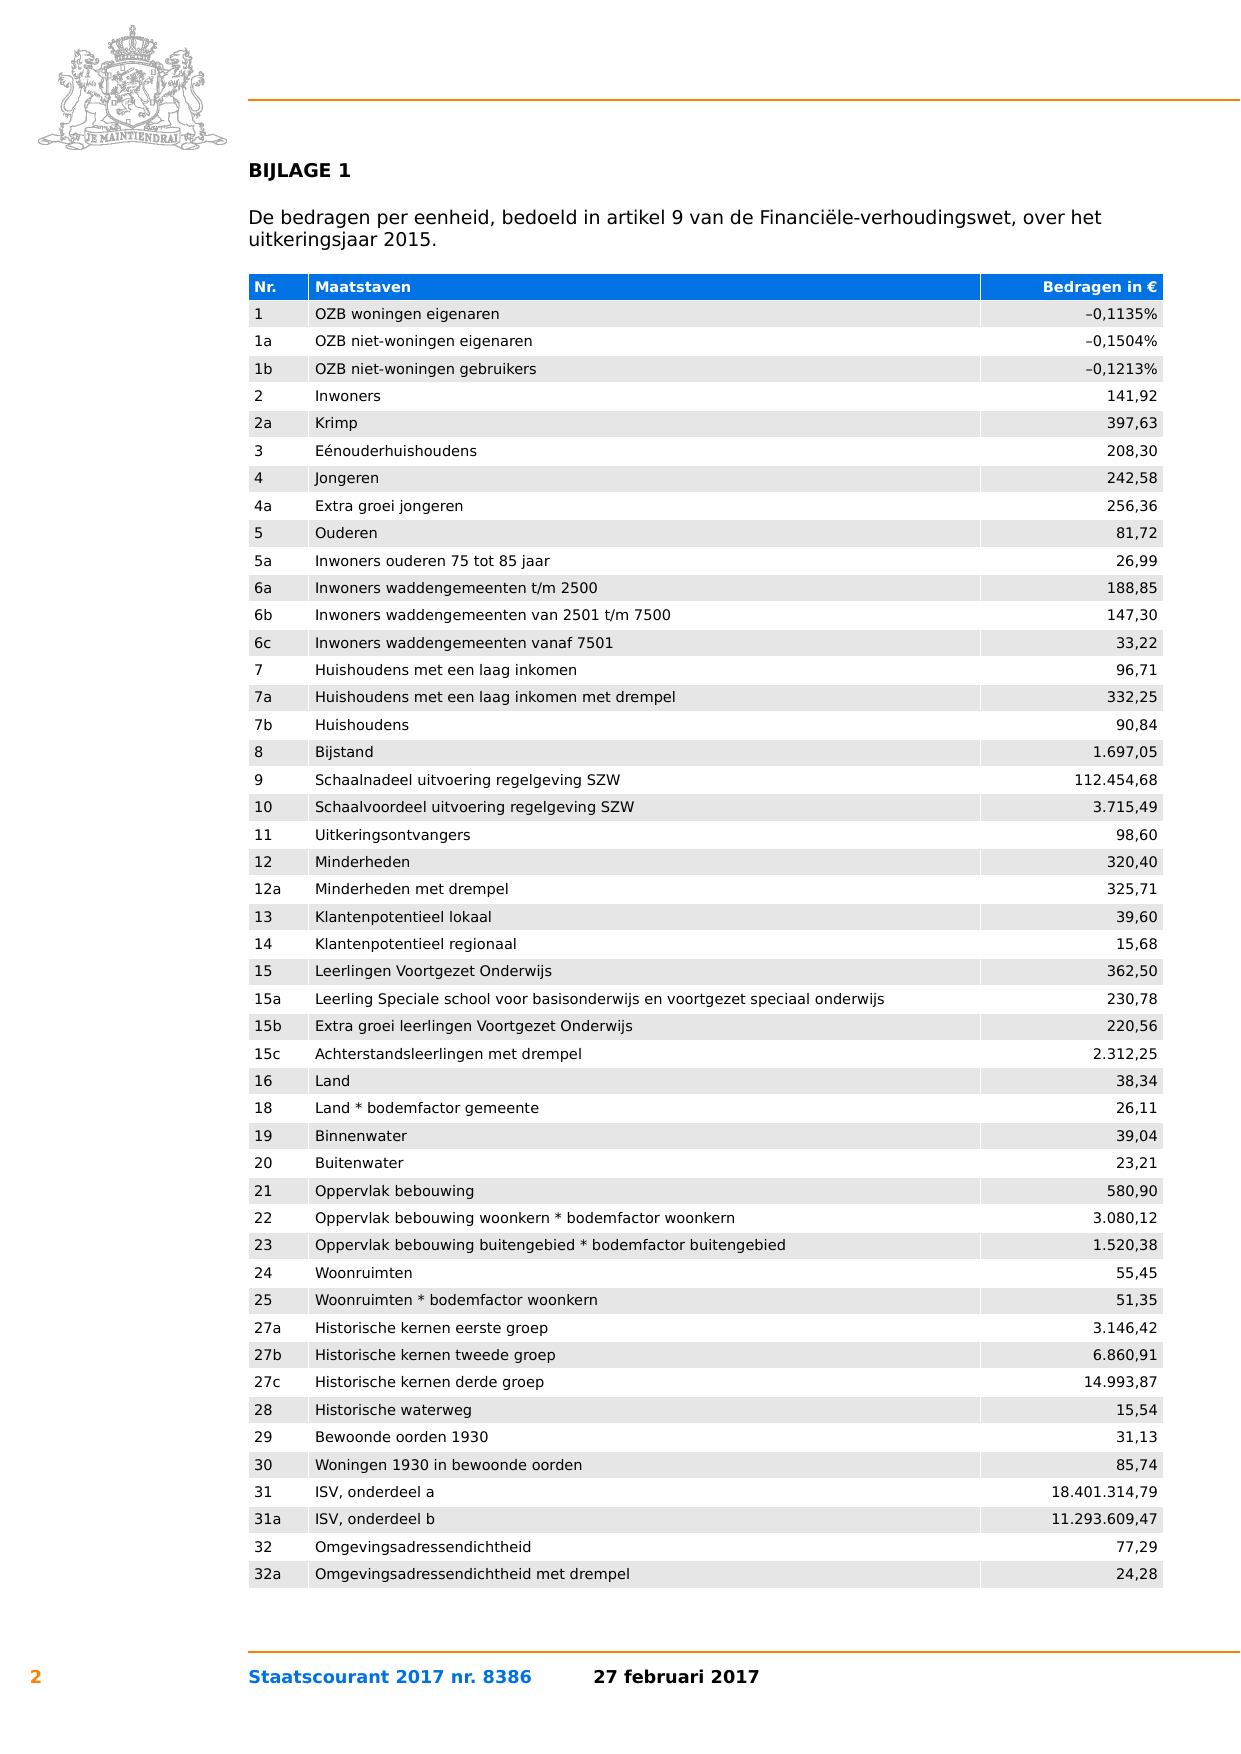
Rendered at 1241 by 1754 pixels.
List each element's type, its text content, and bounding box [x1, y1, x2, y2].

table_cell 1.520,38 [981, 1233, 1163, 1259]
table_cell 6c [249, 630, 308, 656]
table_cell 15c [249, 1041, 308, 1067]
table_cell 8 [249, 740, 308, 766]
table_cell 10 [249, 794, 308, 821]
table_cell 27b [249, 1342, 308, 1368]
table_cell Bewoonde oorden 1930 [309, 1424, 980, 1451]
table_cell Leerlingen Voortgezet Onderwijs [309, 959, 980, 985]
table_cell 2a [249, 411, 308, 437]
table_cell 6b [249, 603, 308, 629]
table_header Bedragen in € [981, 274, 1163, 300]
table_cell 3.146,42 [981, 1315, 1163, 1341]
table_cell 30 [249, 1452, 308, 1478]
table_cell 112.454,68 [981, 767, 1163, 793]
table_cell 14.993,87 [981, 1370, 1163, 1396]
table_cell Minderheden met drempel [309, 876, 980, 903]
table_cell 147,30 [981, 603, 1163, 629]
table_cell 362,50 [981, 959, 1163, 985]
table_cell 20 [249, 1150, 308, 1177]
table_cell 32 [249, 1534, 308, 1560]
table_cell 31,13 [981, 1424, 1163, 1451]
table_cell Inwoners [309, 383, 980, 410]
table_cell 11.293.609,47 [981, 1507, 1163, 1533]
table_cell 96,71 [981, 657, 1163, 684]
table_cell 188,85 [981, 575, 1163, 601]
table_cell Historische waterweg [309, 1397, 980, 1423]
table_cell 24 [249, 1260, 308, 1286]
table_cell 397,63 [981, 411, 1163, 437]
table_cell 256,36 [981, 493, 1163, 519]
table_cell Huishoudens met een laag inkomen [309, 657, 980, 684]
table_cell 31 [249, 1479, 308, 1506]
table_cell 15a [249, 986, 308, 1012]
table_cell 24,28 [981, 1561, 1163, 1588]
table_cell Schaalnadeel uitvoering regelgeving SZW [309, 767, 980, 793]
table_cell 90,84 [981, 712, 1163, 738]
table_cell 85,74 [981, 1452, 1163, 1478]
table_cell OZB niet-woningen eigenaren [309, 329, 980, 355]
table_cell 39,04 [981, 1123, 1163, 1149]
table_cell 1a [249, 329, 308, 355]
table_cell Woningen 1930 in bewoonde oorden [309, 1452, 980, 1478]
table_header Nr. [249, 274, 308, 300]
table_cell 220,56 [981, 1014, 1163, 1040]
table_cell Schaalvoordeel uitvoering regelgeving SZW [309, 794, 980, 821]
table_cell 27a [249, 1315, 308, 1341]
table_cell Ouderen [309, 520, 980, 547]
table_cell 55,45 [981, 1260, 1163, 1286]
table_cell Oppervlak bebouwing woonkern * bodemfactor woonkern [309, 1205, 980, 1232]
table_cell 18.401.314,79 [981, 1479, 1163, 1506]
table_cell 580,90 [981, 1178, 1163, 1204]
table_cell 3.080,12 [981, 1205, 1163, 1232]
table_cell Minderheden [309, 849, 980, 875]
table_cell Achterstandsleerlingen met drempel [309, 1041, 980, 1067]
table_cell Krimp [309, 411, 980, 437]
table_cell Land * bodemfactor gemeente [309, 1096, 980, 1122]
table_cell Omgevingsadressendichtheid [309, 1534, 980, 1560]
table_cell 28 [249, 1397, 308, 1423]
table_cell 77,29 [981, 1534, 1163, 1560]
table_cell Woonruimten [309, 1260, 980, 1286]
text De bedragen per eenheid, bedoeld in artikel 9 van de Financiële-verhoudingswet, over het uitkeringsjaar 2015. [248, 207, 1163, 251]
table_cell 26,99 [981, 548, 1163, 574]
table_cell 208,30 [981, 438, 1163, 464]
table_cell –0,1213% [981, 356, 1163, 382]
table_cell 18 [249, 1096, 308, 1122]
table_cell 4 [249, 466, 308, 492]
table_cell 2 [249, 383, 308, 410]
table_cell 5 [249, 520, 308, 547]
table_cell ISV, onderdeel a [309, 1479, 980, 1506]
table_cell 325,71 [981, 876, 1163, 903]
table_cell Eénouderhuishoudens [309, 438, 980, 464]
table_cell 19 [249, 1123, 308, 1149]
table_cell Huishoudens met een laag inkomen met drempel [309, 685, 980, 711]
table_cell Extra groei leerlingen Voortgezet Onderwijs [309, 1014, 980, 1040]
table_cell Uitkeringsontvangers [309, 822, 980, 848]
table_cell Land [309, 1068, 980, 1094]
table_cell 12a [249, 876, 308, 903]
table_cell 51,35 [981, 1288, 1163, 1314]
table_cell 6.860,91 [981, 1342, 1163, 1368]
table_cell Extra groei jongeren [309, 493, 980, 519]
table_cell 98,60 [981, 822, 1163, 848]
table_cell 25 [249, 1288, 308, 1314]
table_cell 14 [249, 931, 308, 958]
table_cell 242,58 [981, 466, 1163, 492]
table_cell 16 [249, 1068, 308, 1094]
table_cell Inwoners waddengemeenten van 2501 t/m 7500 [309, 603, 980, 629]
table_cell –0,1135% [981, 301, 1163, 327]
table_cell Historische kernen derde groep [309, 1370, 980, 1396]
table_cell –0,1504% [981, 329, 1163, 355]
table_cell OZB woningen eigenaren [309, 301, 980, 327]
table_cell ISV, onderdeel b [309, 1507, 980, 1533]
table_cell 23,21 [981, 1150, 1163, 1177]
table_cell Binnenwater [309, 1123, 980, 1149]
table_header Maatstaven [309, 274, 980, 300]
table_cell 31a [249, 1507, 308, 1533]
table_cell 39,60 [981, 904, 1163, 930]
table_cell Jongeren [309, 466, 980, 492]
table_cell Historische kernen eerste groep [309, 1315, 980, 1341]
table_cell 1.697,05 [981, 740, 1163, 766]
table_cell Historische kernen tweede groep [309, 1342, 980, 1368]
table_cell 81,72 [981, 520, 1163, 547]
table_cell 15,68 [981, 931, 1163, 958]
table_cell Oppervlak bebouwing [309, 1178, 980, 1204]
table_cell 26,11 [981, 1096, 1163, 1122]
table_cell Inwoners ouderen 75 tot 85 jaar [309, 548, 980, 574]
table_cell 3 [249, 438, 308, 464]
table_cell 12 [249, 849, 308, 875]
subtitle BIJLAGE 1 [248, 160, 1163, 182]
table_cell Huishoudens [309, 712, 980, 738]
table_cell 4a [249, 493, 308, 519]
table_cell Omgevingsadressendichtheid met drempel [309, 1561, 980, 1588]
table_cell 1 [249, 301, 308, 327]
table_cell Bijstand [309, 740, 980, 766]
table_cell Klantenpotentieel lokaal [309, 904, 980, 930]
table_cell Buitenwater [309, 1150, 980, 1177]
table_cell 27c [249, 1370, 308, 1396]
table_cell 23 [249, 1233, 308, 1259]
table_cell Klantenpotentieel regionaal [309, 931, 980, 958]
table_cell 32a [249, 1561, 308, 1588]
table_cell 7a [249, 685, 308, 711]
table_cell 22 [249, 1205, 308, 1232]
table_cell 6a [249, 575, 308, 601]
table_cell 38,34 [981, 1068, 1163, 1094]
table_cell OZB niet-woningen gebruikers [309, 356, 980, 382]
table_cell 5a [249, 548, 308, 574]
table_cell 21 [249, 1178, 308, 1204]
table_cell Leerling Speciale school voor basisonderwijs en voortgezet speciaal onderwijs [309, 986, 980, 1012]
table_cell 9 [249, 767, 308, 793]
table_cell 2.312,25 [981, 1041, 1163, 1067]
table_cell Woonruimten * bodemfactor woonkern [309, 1288, 980, 1314]
table_cell 7 [249, 657, 308, 684]
table_cell 332,25 [981, 685, 1163, 711]
table_cell 15b [249, 1014, 308, 1040]
table_cell 3.715,49 [981, 794, 1163, 821]
table_cell 230,78 [981, 986, 1163, 1012]
picture [38, 25, 227, 150]
table_cell 320,40 [981, 849, 1163, 875]
table_cell 15,54 [981, 1397, 1163, 1423]
table_cell 13 [249, 904, 308, 930]
table_cell 7b [249, 712, 308, 738]
table_cell 15 [249, 959, 308, 985]
table_cell Oppervlak bebouwing buitengebied * bodemfactor buitengebied [309, 1233, 980, 1259]
table_cell Inwoners waddengemeenten vanaf 7501 [309, 630, 980, 656]
table_cell 29 [249, 1424, 308, 1451]
table_cell 1b [249, 356, 308, 382]
table_cell 33,22 [981, 630, 1163, 656]
table_cell 11 [249, 822, 308, 848]
table_cell 141,92 [981, 383, 1163, 410]
table_cell Inwoners waddengemeenten t/m 2500 [309, 575, 980, 601]
